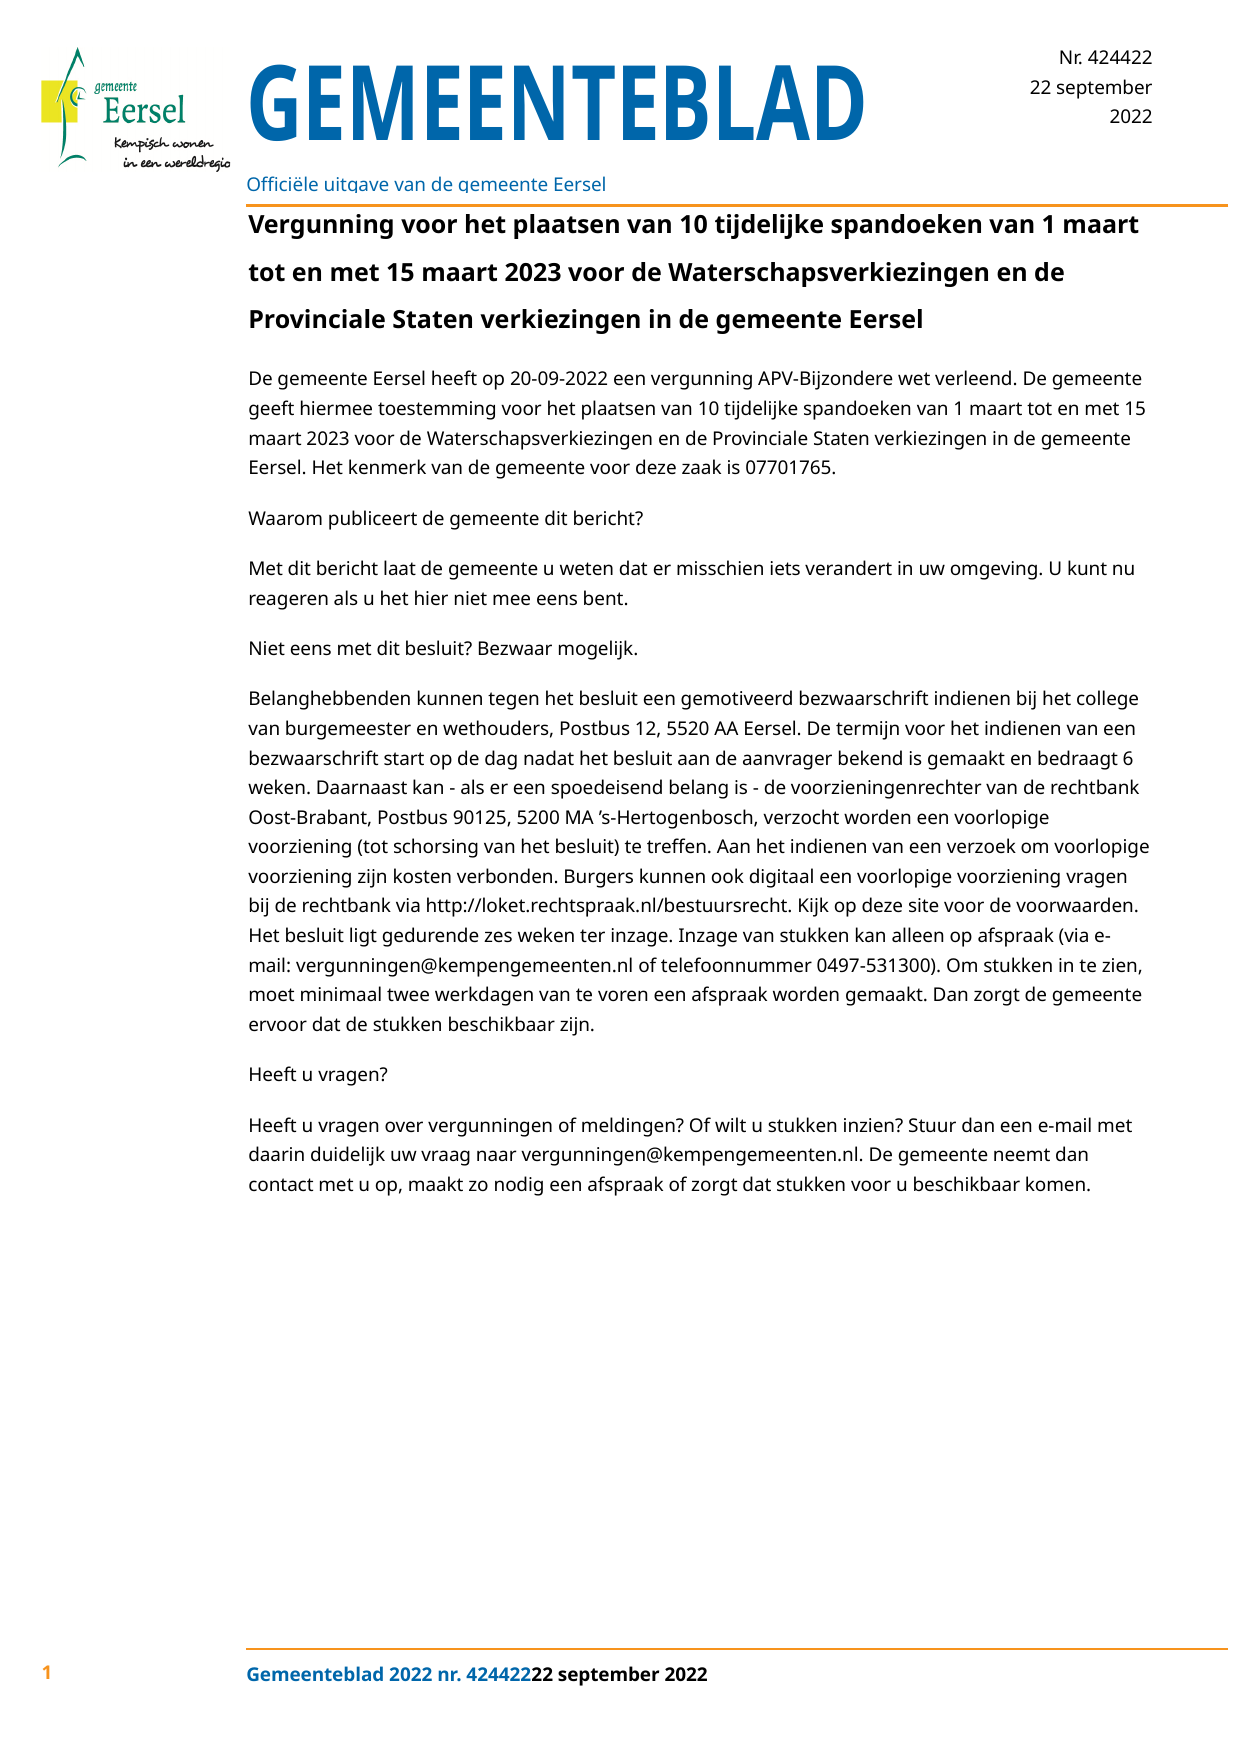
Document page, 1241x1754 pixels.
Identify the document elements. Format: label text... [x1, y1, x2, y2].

text De gemeente Eersel heeft op 20-09-2022 een vergunning APV-Bijzondere wet verleend. De gemeente geeft hiermee toestemming voor het plaatsen van 10 tijdelijke spandoeken van 1 maart tot en met 15 maart 2023 voor de Waterschapsverkiezingen en de Provinciale Staten verkiezingen in de gemeente Eersel. Het kenmerk van de gemeente voor deze zaak is 07701765. [248, 366, 1152, 480]
text Vergunning voor het plaatsen van 10 tijdelijke spandoeken van 1 maart tot en met 15 maart 2023 voor de Waterschapsverkiezingen en de Provinciale Staten verkiezingen in de gemeente Eersel [248, 207, 1152, 336]
text Met dit bericht laat de gemeente u weten dat er misschien iets verandert in uw omgeving. U kunt nu reageren als u het hier niet mee eens bent. [248, 555, 1152, 610]
text Waarom publiceert de gemeente dit bericht? [248, 505, 1152, 530]
text Heeft u vragen? [248, 1061, 1152, 1087]
text Belanghebbenden kunnen tegen het besluit een gemotiveerd bezwaarschrift indienen bij het college van burgemeester en wethouders, Postbus 12, 5520 AA Eersel. De termijn voor het indienen van een bezwaarschrift start op de dag nadat het besluit aan de aanvrager bekend is gemaakt en bedraagt 6 weken. Daarnaast kan - als er een spoedeisend belang is - de voorzieningenrechter van de rechtbank Oost-Brabant, Postbus 90125, 5200 MA ’s-Hertogenbosch, verzocht worden een voorlopige voorziening (tot schorsing van het besluit) te treffen. Aan het indienen van een verzoek om voorlopige voorziening zijn kosten verbonden. Burgers kunnen ook digitaal een voorlopige voorziening vragen bij de rechtbank via http://loket.rechtspraak.nl/bestuursrecht. Kijk op deze site voor de voorwaarden. Het besluit ligt gedurende zes weken ter inzage. Inzage van stukken kan alleen op afspraak (via e-mail: vergunningen@kempengemeenten.nl of telefoonnummer 0497-531300). Om stukken in te zien, moet minimaal twee werkdagen van te voren een afspraak worden gemaakt. Dan zorgt de gemeente ervoor dat de stukken beschikbaar zijn. [248, 686, 1152, 1037]
text Niet eens met dit besluit? Bezwaar mogelijk. [248, 635, 1152, 661]
picture [41, 47, 231, 172]
text Heeft u vragen over vergunningen of meldingen? Of wilt u stukken inzien? Stuur dan een e-mail met daarin duidelijk uw vraag naar vergunningen@kempengemeenten.nl. De gemeente neemt dan contact met u op, maakt zo nodig een afspraak of zorgt dat stukken voor u beschikbaar komen. [248, 1112, 1152, 1197]
